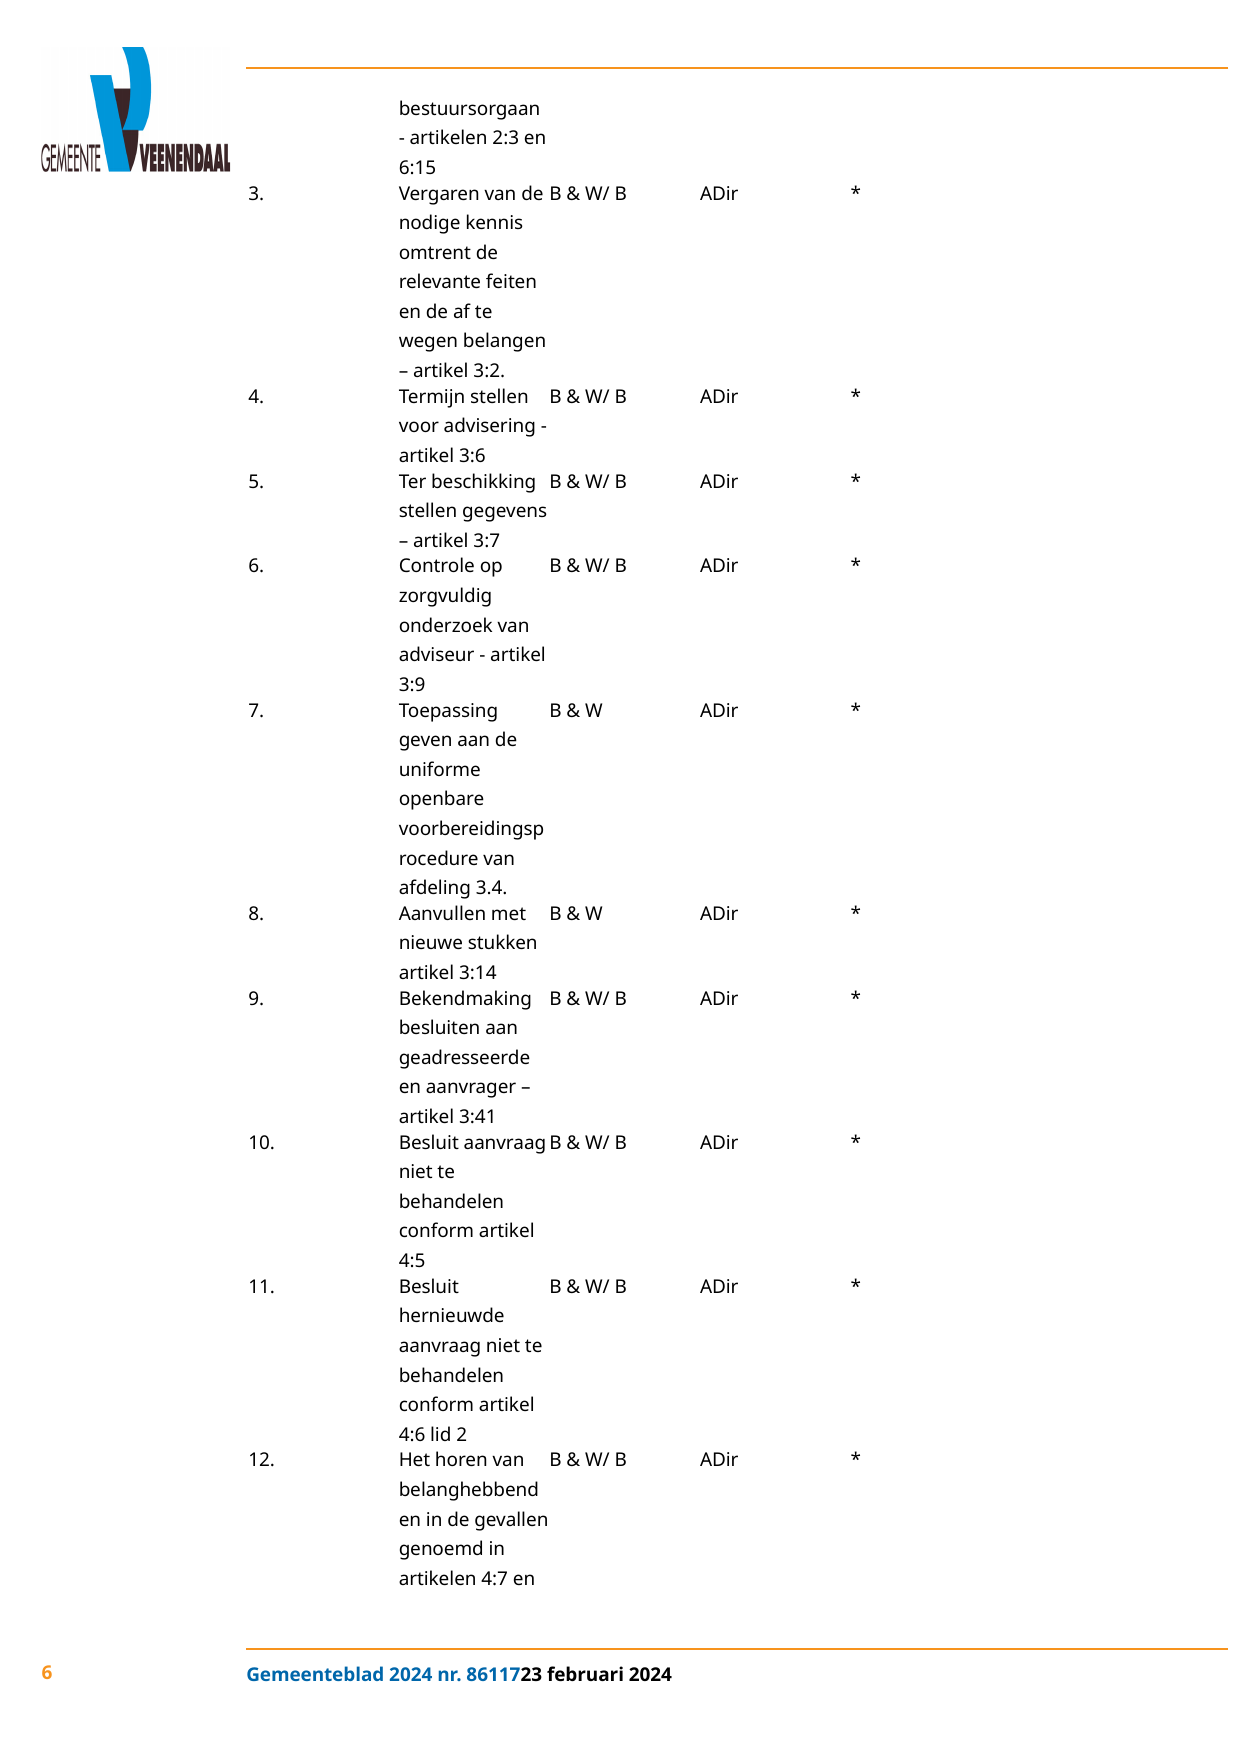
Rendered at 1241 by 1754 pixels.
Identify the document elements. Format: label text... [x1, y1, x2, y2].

table_cell B & W/ B [549, 383, 700, 468]
table_cell [1001, 697, 1152, 900]
table_cell Ter beschikking stellen gegevens – artikel 3:7 [399, 468, 549, 553]
table_cell * [850, 383, 1001, 468]
table_cell [1001, 1273, 1152, 1447]
table_cell bestuursorgaan - artikelen 2:3 en 6:15 [399, 95, 549, 180]
picture [123, 47, 231, 172]
table_cell ADir [700, 553, 850, 697]
table_cell B & W/ B [549, 553, 700, 697]
table_cell Controle op zorgvuldig onderzoek van adviseur - artikel 3:9 [399, 553, 549, 697]
table_cell [248, 1129, 398, 1273]
table_cell [850, 95, 1001, 180]
table_cell [1001, 383, 1152, 468]
table_cell ADir [700, 1447, 850, 1591]
table_cell ADir [700, 1273, 850, 1447]
table_cell [248, 383, 398, 468]
table_cell [1001, 1129, 1152, 1273]
table_cell [1001, 900, 1152, 985]
table_cell ADir [700, 1129, 850, 1273]
table_cell [248, 1447, 398, 1591]
table_cell B & W/ B [549, 1447, 700, 1591]
table_cell Besluit aanvraag niet te behandelen conform artikel 4:5 [399, 1129, 549, 1273]
table_cell ADir [700, 900, 850, 985]
table_cell Het horen van belanghebbenden in de gevallen genoemd in artikelen 4:7 en [399, 1447, 549, 1591]
table_cell B & W/ B [549, 1129, 700, 1273]
table_cell ADir [700, 468, 850, 553]
table_cell [248, 180, 398, 383]
table_cell [248, 95, 398, 180]
table_cell * [850, 985, 1001, 1129]
table_cell * [850, 468, 1001, 553]
table_cell ADir [700, 383, 850, 468]
table_cell B & W/ B [549, 1273, 700, 1447]
table_cell [1001, 1447, 1152, 1591]
table_cell [248, 1273, 398, 1447]
table_cell B & W [549, 697, 700, 900]
table_cell Aanvullen met nieuwe stukken artikel 3:14 [399, 900, 549, 985]
table_cell Termijn stellen voor advisering - artikel 3:6 [399, 383, 549, 468]
table_cell B & W [549, 900, 700, 985]
table_cell B & W/ B [549, 985, 700, 1129]
table_cell Bekendmaking besluiten aan geadresseerde en aanvrager – artikel 3:41 [399, 985, 549, 1129]
table_cell [248, 985, 398, 1129]
table_cell * [850, 900, 1001, 985]
table_cell [1001, 468, 1152, 553]
table_cell [248, 697, 398, 900]
table_cell * [850, 1129, 1001, 1273]
table_cell [1001, 95, 1152, 180]
table_cell [248, 553, 398, 697]
table_cell [1001, 553, 1152, 697]
table_cell ADir [700, 697, 850, 900]
table_cell * [850, 180, 1001, 383]
table_cell [549, 95, 700, 180]
table_cell * [850, 1273, 1001, 1447]
table_cell [248, 900, 398, 985]
table_cell B & W/ B [549, 468, 700, 553]
table_cell ADir [700, 180, 850, 383]
table_cell Besluit hernieuwde aanvraag niet te behandelen conform artikel 4:6 lid 2 [399, 1273, 549, 1447]
table_cell [1001, 985, 1152, 1129]
picture [41, 47, 130, 172]
table_cell [700, 95, 850, 180]
table_cell [1001, 180, 1152, 383]
table_cell Toepassing geven aan de uniforme openbare voorbereidingsprocedure van afdeling 3.4. [399, 697, 549, 900]
table_cell ADir [700, 985, 850, 1129]
table_cell * [850, 553, 1001, 697]
table_cell Vergaren van de nodige kennis omtrent de relevante feiten en de af te wegen belangen – artikel 3:2. [399, 180, 549, 383]
table_cell B & W/ B [549, 180, 700, 383]
table_cell * [850, 697, 1001, 900]
table_cell * [850, 1447, 1001, 1591]
table_cell [248, 468, 398, 553]
